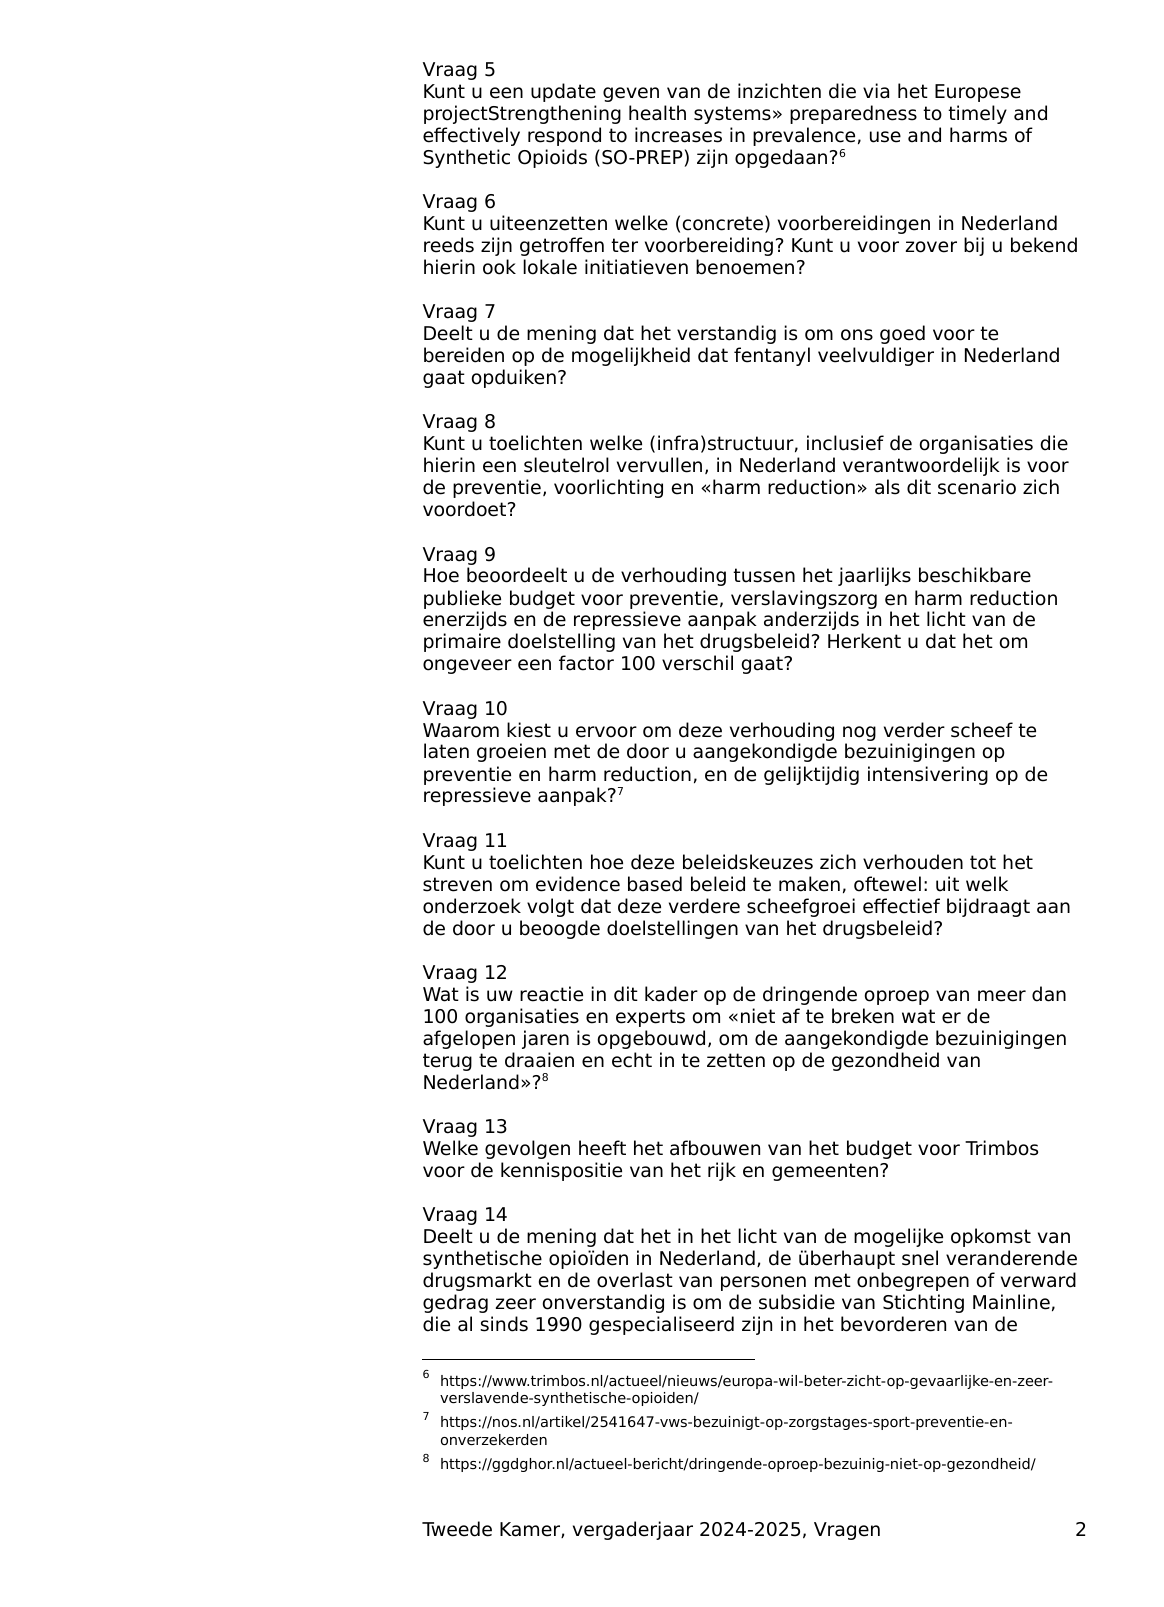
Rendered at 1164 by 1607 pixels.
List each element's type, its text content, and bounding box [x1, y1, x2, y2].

text Vraag 11 [422, 829, 1087, 852]
text Deelt u de mening dat het in het licht van de mogelijke opkomst van synthetische opioïden in Nederland, de überhaupt snel veranderende drugsmarkt en de overlast van personen met onbegrepen of verward gedrag zeer onverstandig is om de subsidie van Stichting Mainline, die al sinds 1990 gespecialiseerd zijn in het bevorderen van de [422, 1226, 1087, 1336]
text Wat is uw reactie in dit kader op de dringende oproep van meer dan 100 organisaties en experts om «niet af te breken wat er de afgelopen jaren is opgebouwd, om de aangekondigde bezuinigingen terug te draaien en echt in te zetten op de gezondheid van Nederland»? [422, 984, 1087, 1093]
text https://www.trimbos.nl/actueel/nieuws/europa-wil-beter-zicht-op-gevaarlijke-en-zeer-verslavende-synthetische-opioiden/ [422, 1368, 1087, 1407]
text Kunt u een update geven van de inzichten die via het Europese projectStrengthening health systems» preparedness to timely and effectively respond to increases in prevalence, use and harms of Synthetic Opioids (SO-PREP) zijn opgedaan? [422, 81, 1087, 169]
text Vraag 6 [422, 191, 1087, 213]
text Vraag 13 [422, 1116, 1087, 1138]
text Vraag 7 [422, 301, 1087, 323]
text Kunt u toelichten hoe deze beleidskeuzes zich verhouden tot het streven om evidence based beleid te maken, oftewel: uit welk onderzoek volgt dat deze verdere scheefgroei effectief bijdraagt aan de door u beoogde doelstellingen van het drugsbeleid? [422, 852, 1087, 939]
text Hoe beoordeelt u de verhouding tussen het jaarlijks beschikbare publieke budget voor preventie, verslavingszorg en harm reduction enerzijds en de repressieve aanpak anderzijds in het licht van de primaire doelstelling van het drugsbeleid? Herkent u dat het om ongeveer een factor 100 verschil gaat? [422, 565, 1087, 675]
text Vraag 10 [422, 697, 1087, 719]
text Vraag 14 [422, 1204, 1087, 1226]
text Kunt u toelichten welke (infra)structuur, inclusief de organisaties die hierin een sleutelrol vervullen, in Nederland verantwoordelijk is voor de preventie, voorlichting en «harm reduction» als dit scenario zich voordoet? [422, 433, 1087, 521]
text Vraag 5 [422, 59, 1087, 81]
text Waarom kiest u ervoor om deze verhouding nog verder scheef te laten groeien met de door u aangekondigde bezuinigingen op preventie en harm reduction, en de gelijktijdig intensivering op de repressieve aanpak? [422, 719, 1087, 807]
text Vraag 8 [422, 411, 1087, 433]
text Kunt u uiteenzetten welke (concrete) voorbereidingen in Nederland reeds zijn getroffen ter voorbereiding? Kunt u voor zover bij u bekend hierin ook lokale initiatieven benoemen? [422, 213, 1087, 279]
text https://nos.nl/artikel/2541647-vws-bezuinigt-op-zorgstages-sport-preventie-en-onverzekerden [422, 1410, 1087, 1449]
text Deelt u de mening dat het verstandig is om ons goed voor te bereiden op de mogelijkheid dat fentanyl veelvuldiger in Nederland gaat opduiken? [422, 323, 1087, 389]
text Vraag 12 [422, 962, 1087, 984]
text https://ggdghor.nl/actueel-bericht/dringende-oproep-bezuinig-niet-op-gezondheid/ [422, 1452, 1087, 1474]
text Welke gevolgen heeft het afbouwen van het budget voor Trimbos voor de kennispositie van het rijk en gemeenten? [422, 1138, 1087, 1182]
text Vraag 9 [422, 543, 1087, 565]
